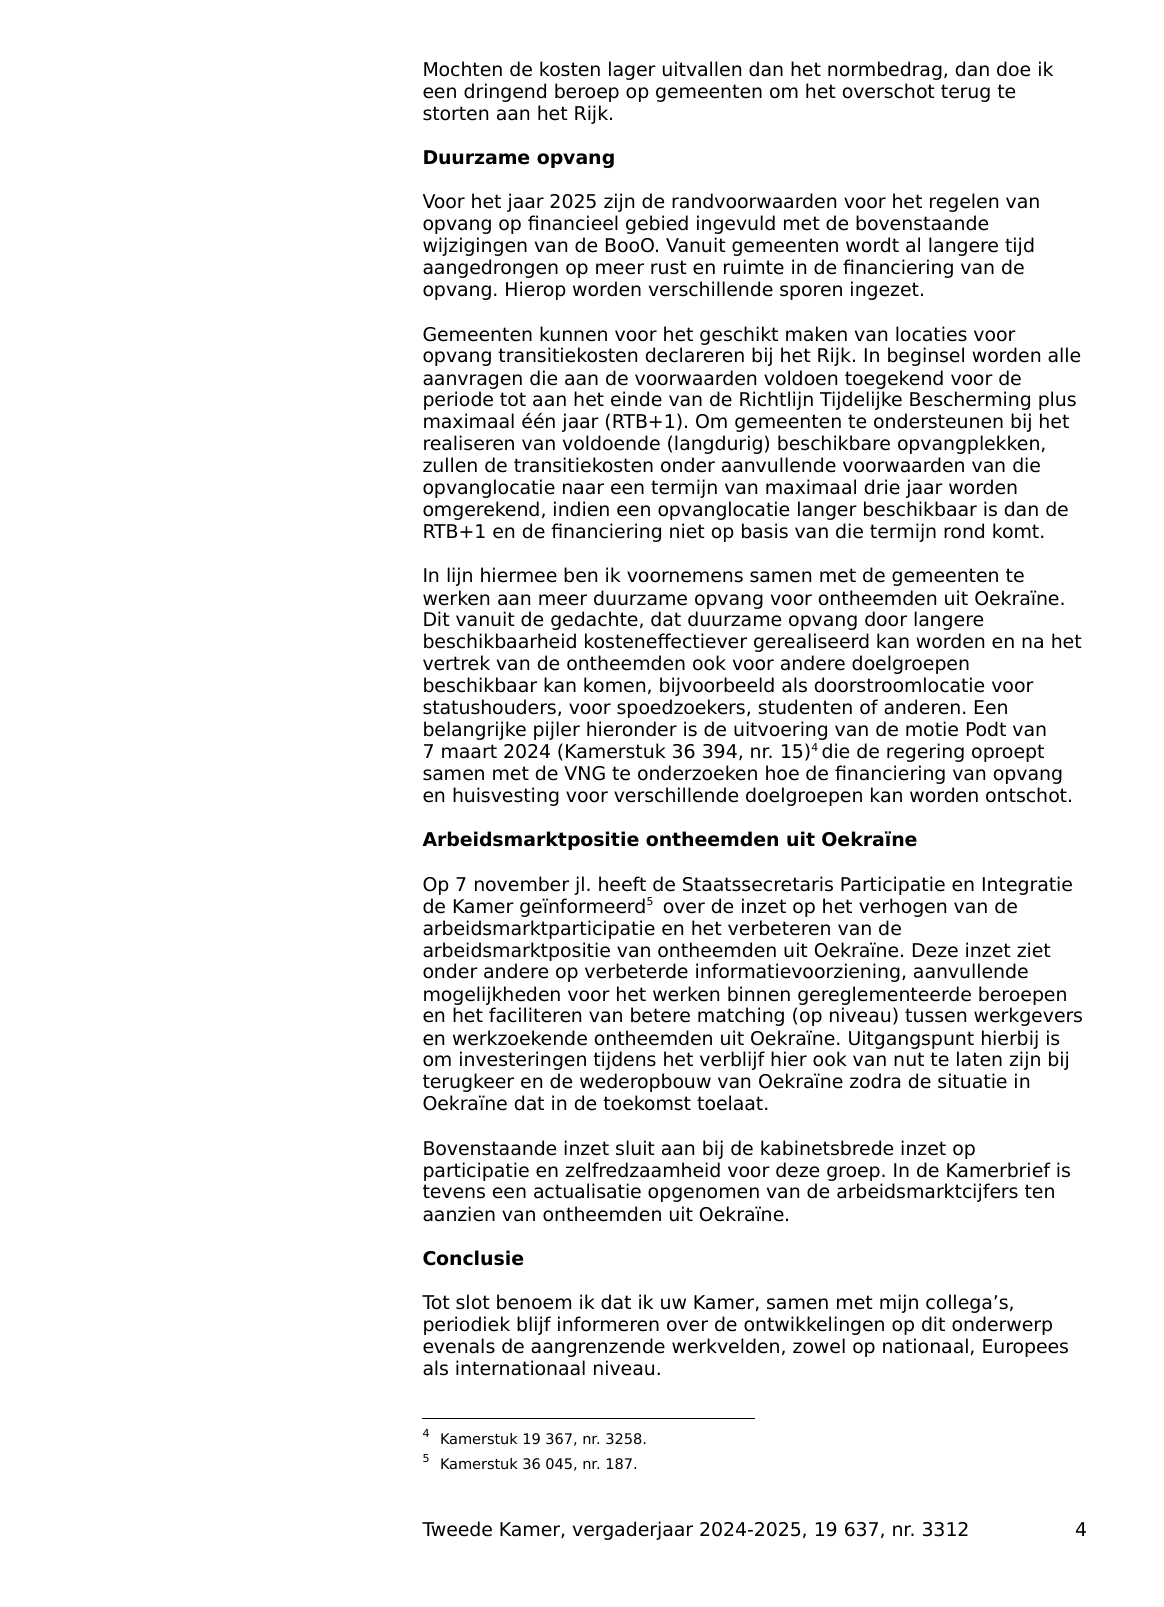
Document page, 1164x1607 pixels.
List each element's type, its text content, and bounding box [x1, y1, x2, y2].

subtitle Conclusie [422, 1248, 1087, 1269]
subtitle Arbeidsmarktpositie ontheemden uit Oekraïne [422, 829, 1087, 851]
text Kamerstuk 19 367, nr. 3258. [422, 1427, 1087, 1449]
text Kamerstuk 36 045, nr. 187. [422, 1452, 1087, 1474]
text Op 7 november jl. heeft de Staatssecretaris Participatie en Integratie de Kamer geïnformeerd over de inzet op het verhogen van de arbeidsmarktparticipatie en het verbeteren van de arbeidsmarktpositie van ontheemden uit Oekraïne. Deze inzet ziet onder andere op verbeterde informatievoorziening, aanvullende mogelijkheden voor het werken binnen gereglementeerde beroepen en het faciliteren van betere matching (op niveau) tussen werkgevers en werkzoekende ontheemden uit Oekraïne. Uitgangspunt hierbij is om investeringen tijdens het verblijf hier ook van nut te laten zijn bij terugkeer en de wederopbouw van Oekraïne zodra de situatie in Oekraïne dat in de toekomst toelaat. [422, 873, 1087, 1115]
text Mochten de kosten lager uitvallen dan het normbedrag, dan doe ik een dringend beroep op gemeenten om het overschot terug te storten aan het Rijk. [422, 59, 1087, 125]
text Voor het jaar 2025 zijn de randvoorwaarden voor het regelen van opvang op financieel gebied ingevuld met de bovenstaande wijzigingen van de BooO. Vanuit gemeenten wordt al langere tijd aangedrongen op meer rust en ruimte in de financiering van de opvang. Hierop worden verschillende sporen ingezet. [422, 191, 1087, 301]
text Gemeenten kunnen voor het geschikt maken van locaties voor opvang transitiekosten declareren bij het Rijk. In beginsel worden alle aanvragen die aan de voorwaarden voldoen toegekend voor de periode tot aan het einde van de Richtlijn Tijdelijke Bescherming plus maximaal één jaar (RTB+1). Om gemeenten te ondersteunen bij het realiseren van voldoende (langdurig) beschikbare opvangplekken, zullen de transitiekosten onder aanvullende voorwaarden van die opvanglocatie naar een termijn van maximaal drie jaar worden omgerekend, indien een opvanglocatie langer beschikbaar is dan de RTB+1 en de financiering niet op basis van die termijn rond komt. [422, 323, 1087, 543]
text In lijn hiermee ben ik voornemens samen met de gemeenten te werken aan meer duurzame opvang voor ontheemden uit Oekraïne. Dit vanuit de gedachte, dat duurzame opvang door langere beschikbaarheid kosteneffectiever gerealiseerd kan worden en na het vertrek van de ontheemden ook voor andere doelgroepen beschikbaar kan komen, bijvoorbeeld als doorstroomlocatie voor statushouders, voor spoedzoekers, studenten of anderen. Een belangrijke pijler hieronder is de uitvoering van de motie Podt van 7 maart 2024 (Kamerstuk 36 394, nr. 15)die de regering oproept samen met de VNG te onderzoeken hoe de financiering van opvang en huisvesting voor verschillende doelgroepen kan worden ontschot. [422, 565, 1087, 807]
text Tot slot benoem ik dat ik uw Kamer, samen met mijn collega’s, periodiek blijf informeren over de ontwikkelingen op dit onderwerp evenals de aangrenzende werkvelden, zowel op nationaal, Europees als internationaal niveau. [422, 1292, 1087, 1380]
text Bovenstaande inzet sluit aan bij de kabinetsbrede inzet op participatie en zelfredzaamheid voor deze groep. In de Kamerbrief is tevens een actualisatie opgenomen van de arbeidsmarktcijfers ten aanzien van ontheemden uit Oekraïne. [422, 1137, 1087, 1225]
subtitle Duurzame opvang [422, 147, 1087, 169]
